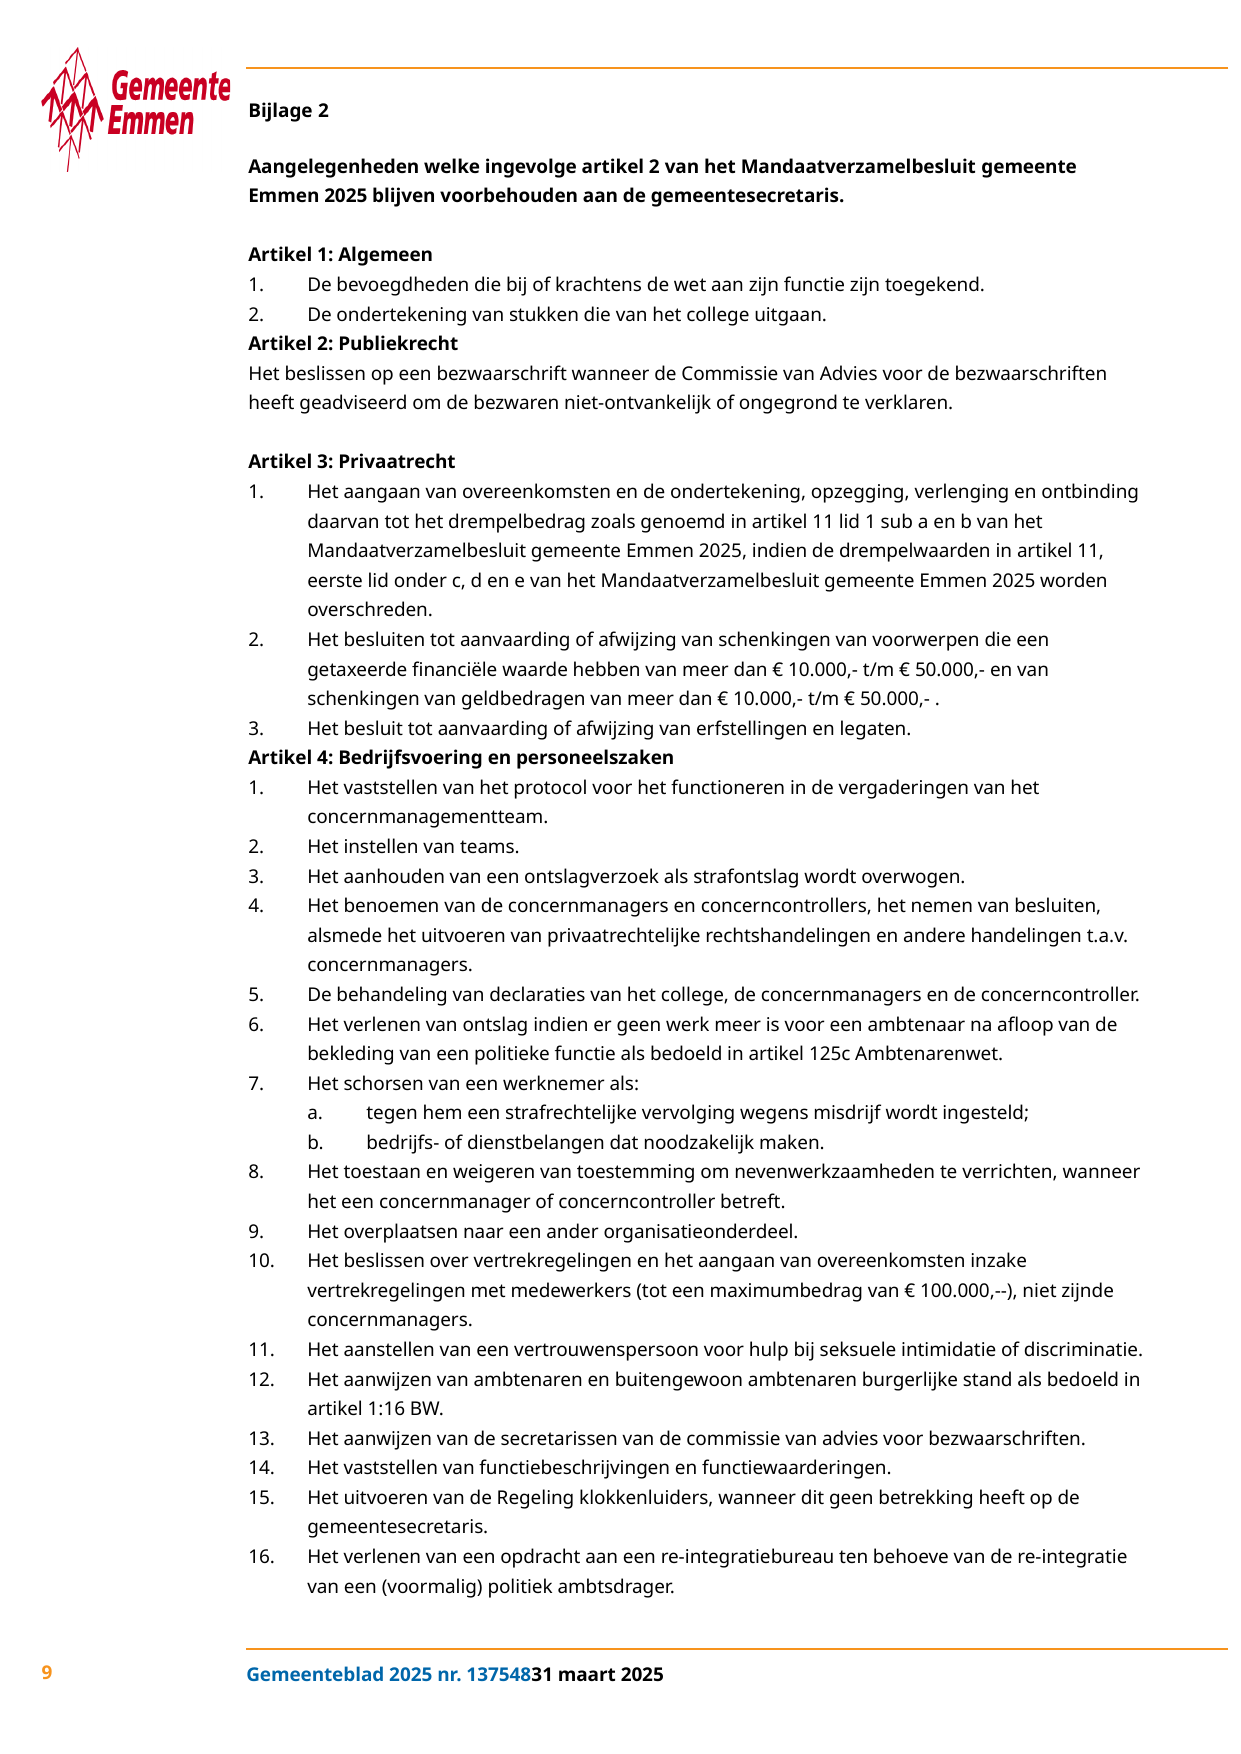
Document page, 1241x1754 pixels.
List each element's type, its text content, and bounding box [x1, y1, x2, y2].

list Het vaststellen van het protocol voor het functioneren in de vergaderingen van het concernmanagementteam. [248, 774, 1152, 829]
list Het uitvoeren van de Regeling klokkenluiders, wanneer dit geen betrekking heeft op de gemeentesecretaris. [248, 1484, 1152, 1539]
list Het vaststellen van functiebeschrijvingen en functiewaarderingen. [248, 1454, 1152, 1480]
list Het toestaan en weigeren van toestemming om nevenwerkzaamheden te verrichten, wanneer het een concernmanager of concerncontroller betreft. [248, 1159, 1152, 1214]
text Aangelegenheden welke ingevolge artikel 2 van het Mandaatverzamelbesluit gemeente Emmen 2025 blijven voorbehouden aan de gemeentesecretaris. [248, 153, 1152, 208]
text Het beslissen op een bezwaarschrift wanneer de Commissie van Advies voor de bezwaarschriften heeft geadviseerd om de bezwaren niet-ontvankelijk of ongegrond te verklaren. [248, 360, 1152, 415]
text Bijlage 2 [248, 95, 1152, 123]
list Het beslissen over vertrekregelingen en het aangaan van overeenkomsten inzake vertrekregelingen met medewerkers (tot een maximumbedrag van € 100.000,--), niet zijnde concernmanagers. [248, 1247, 1152, 1332]
list De ondertekening van stukken die van het college uitgaan. [248, 301, 1152, 327]
list Het benoemen van de concernmanagers en concerncontrollers, het nemen van besluiten, alsmede het uitvoeren van privaatrechtelijke rechtshandelingen en andere handelingen t.a.v. concernmanagers. [248, 892, 1152, 977]
list Het aanstellen van een vertrouwenspersoon voor hulp bij seksuele intimidatie of discriminatie. [248, 1336, 1152, 1362]
text Artikel 4: Bedrijfsvoering en personeelszaken [248, 744, 1152, 770]
list Het instellen van teams. [248, 833, 1152, 859]
list Het besluiten tot aanvaarding of afwijzing van schenkingen van voorwerpen die een getaxeerde financiële waarde hebben van meer dan € 10.000,- t/m € 50.000,- en van schenkingen van geldbedragen van meer dan € 10.000,- t/m € 50.000,- . [248, 626, 1152, 711]
text Artikel 2: Publiekrecht [248, 330, 1152, 356]
list tegen hem een strafrechtelijke vervolging wegens misdrijf wordt ingesteld; [307, 1099, 1152, 1125]
list Het schorsen van een werknemer als: [248, 1070, 1152, 1096]
picture [41, 47, 231, 172]
list Het verlenen van ontslag indien er geen werk meer is voor een ambtenaar na afloop van de bekleding van een politieke functie als bedoeld in artikel 125c Ambtenarenwet. [248, 1011, 1152, 1066]
list bedrijfs- of dienstbelangen dat noodzakelijk maken. [307, 1129, 1152, 1155]
list Het overplaatsen naar een ander organisatieonderdeel. [248, 1218, 1152, 1244]
list Het verlenen van een opdracht aan een re-integratiebureau ten behoeve van de re-integratie van een (voormalig) politiek ambtsdrager. [248, 1543, 1152, 1599]
list Het besluit tot aanvaarding of afwijzing van erfstellingen en legaten. [248, 715, 1152, 741]
list Het aangaan van overeenkomsten en de ondertekening, opzegging, verlenging en ontbinding daarvan tot het drempelbedrag zoals genoemd in artikel 11 lid 1 sub a en b van het Mandaatverzamelbesluit gemeente Emmen 2025, indien de drempelwaarden in artikel 11, eerste lid onder c, d en e van het Mandaatverzamelbesluit gemeente Emmen 2025 worden overschreden. [248, 478, 1152, 622]
text Artikel 3: Privaatrecht [248, 449, 1152, 474]
list De behandeling van declaraties van het college, de concernmanagers en de concerncontroller. [248, 981, 1152, 1007]
list Het aanhouden van een ontslagverzoek als strafontslag wordt overwogen. [248, 863, 1152, 889]
list Het aanwijzen van ambtenaren en buitengewoon ambtenaren burgerlijke stand als bedoeld in artikel 1:16 BW. [248, 1366, 1152, 1421]
list De bevoegdheden die bij of krachtens de wet aan zijn functie zijn toegekend. [248, 271, 1152, 297]
text Artikel 1: Algemeen [248, 242, 1152, 267]
list Het aanwijzen van de secretarissen van de commissie van advies voor bezwaarschriften. [248, 1425, 1152, 1451]
